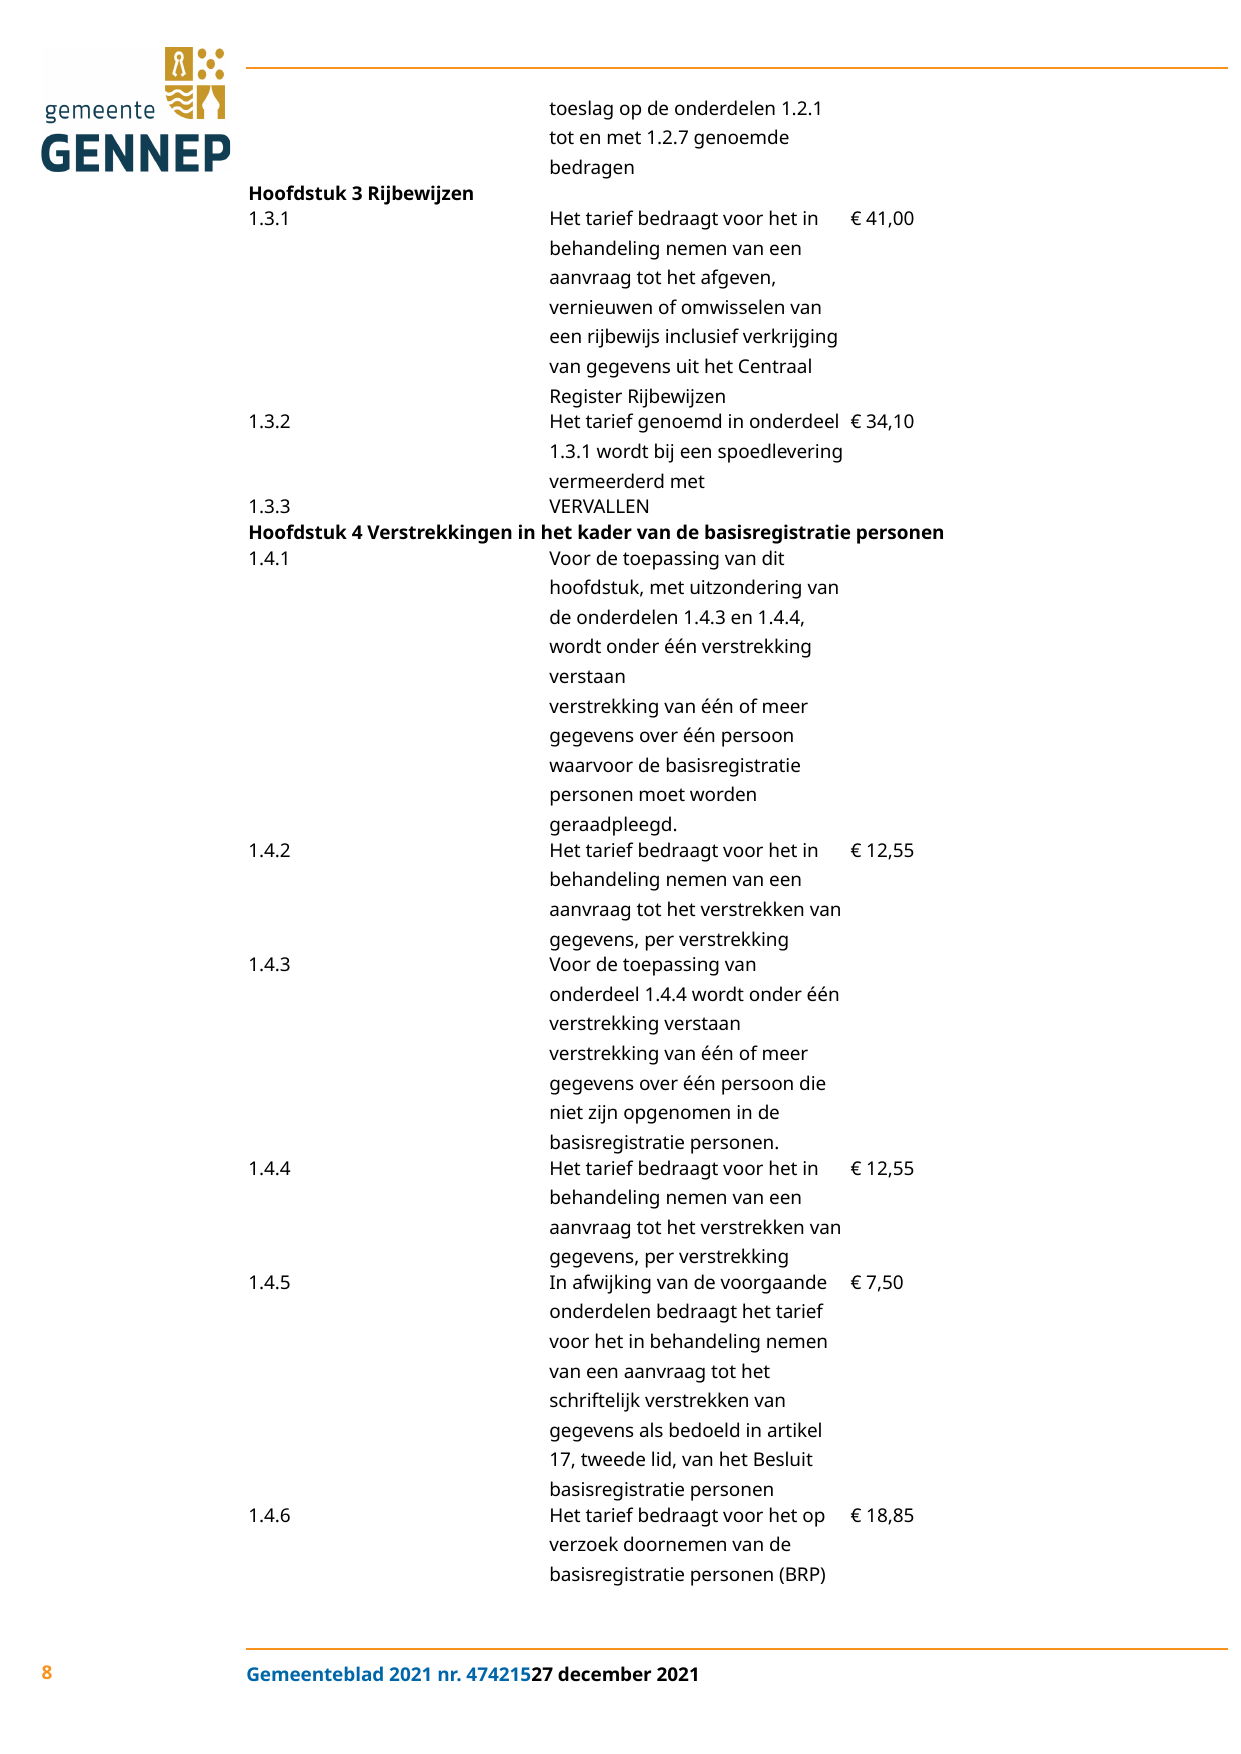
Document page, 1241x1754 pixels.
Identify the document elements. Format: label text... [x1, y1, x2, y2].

table_cell Hoofdstuk 3 Rijbewijzen [248, 180, 1152, 205]
table_cell toeslag op de onderdelen 1.2.1 tot en met 1.2.7 genoemde bedragen [549, 95, 850, 180]
table_cell Het tarief genoemd in onderdeel 1.3.1 wordt bij een spoedlevering vermeerderd met [549, 409, 850, 493]
table_cell 1.4.5 [248, 1269, 549, 1502]
table_cell [850, 95, 1152, 180]
table_cell Het tarief bedraagt voor het in behandeling nemen van een aanvraag tot het verstrekken van gegevens, per verstrekking [549, 837, 850, 951]
table_cell VERVALLEN [549, 494, 850, 519]
table_cell € 7,50 [850, 1269, 1152, 1502]
table_cell € 18,85 [850, 1502, 1152, 1587]
table_cell In afwijking van de voorgaande onderdelen bedraagt het tarief voor het in behandeling nemen van een aanvraag tot het schriftelijk verstrekken van gegevens als bedoeld in artikel 17, tweede lid, van het Besluit basisregistratie personen [549, 1269, 850, 1502]
table_cell 1.3.1 [248, 205, 549, 409]
picture [41, 47, 231, 172]
table_cell € 34,10 [850, 409, 1152, 493]
table_cell Het tarief bedraagt voor het in behandeling nemen van een aanvraag tot het afgeven, vernieuwen of omwisselen van een rijbewijs inclusief verkrijging van gegevens uit het Centraal Register Rijbewijzen [549, 205, 850, 409]
table_cell 1.4.6 [248, 1502, 549, 1587]
table_cell 1.4.2 [248, 837, 549, 951]
table_cell [850, 951, 1152, 1155]
table_cell 1.4.4 [248, 1155, 549, 1269]
table_cell Het tarief bedraagt voor het in behandeling nemen van een aanvraag tot het verstrekken van gegevens, per verstrekking [549, 1155, 850, 1269]
table_cell Voor de toepassing van dit hoofdstuk, met uitzondering van de onderdelen 1.4.3 en 1.4.4, wordt onder één verstrekking verstaan verstrekking van één of meer gegevens over één persoon waarvoor de basisregistratie personen moet worden geraadpleegd. [549, 545, 850, 837]
table_cell [248, 95, 549, 180]
table_cell [850, 494, 1152, 519]
table_cell [850, 545, 1152, 837]
table_cell Voor de toepassing van onderdeel 1.4.4 wordt onder één verstrekking verstaan verstrekking van één of meer gegevens over één persoon die niet zijn opgenomen in de basisregistratie personen. [549, 951, 850, 1155]
table_cell 1.4.3 [248, 951, 549, 1155]
table_cell Het tarief bedraagt voor het op verzoek doornemen van de basisregistratie personen (BRP) [549, 1502, 850, 1587]
table_cell € 12,55 [850, 1155, 1152, 1269]
table_cell € 12,55 [850, 837, 1152, 951]
table_cell € 41,00 [850, 205, 1152, 409]
table_cell Hoofdstuk 4 Verstrekkingen in het kader van de basisregistratie personen [248, 519, 1152, 545]
table_cell 1.3.2 [248, 409, 549, 493]
table_cell 1.4.1 [248, 545, 549, 837]
table_cell 1.3.3 [248, 494, 549, 519]
